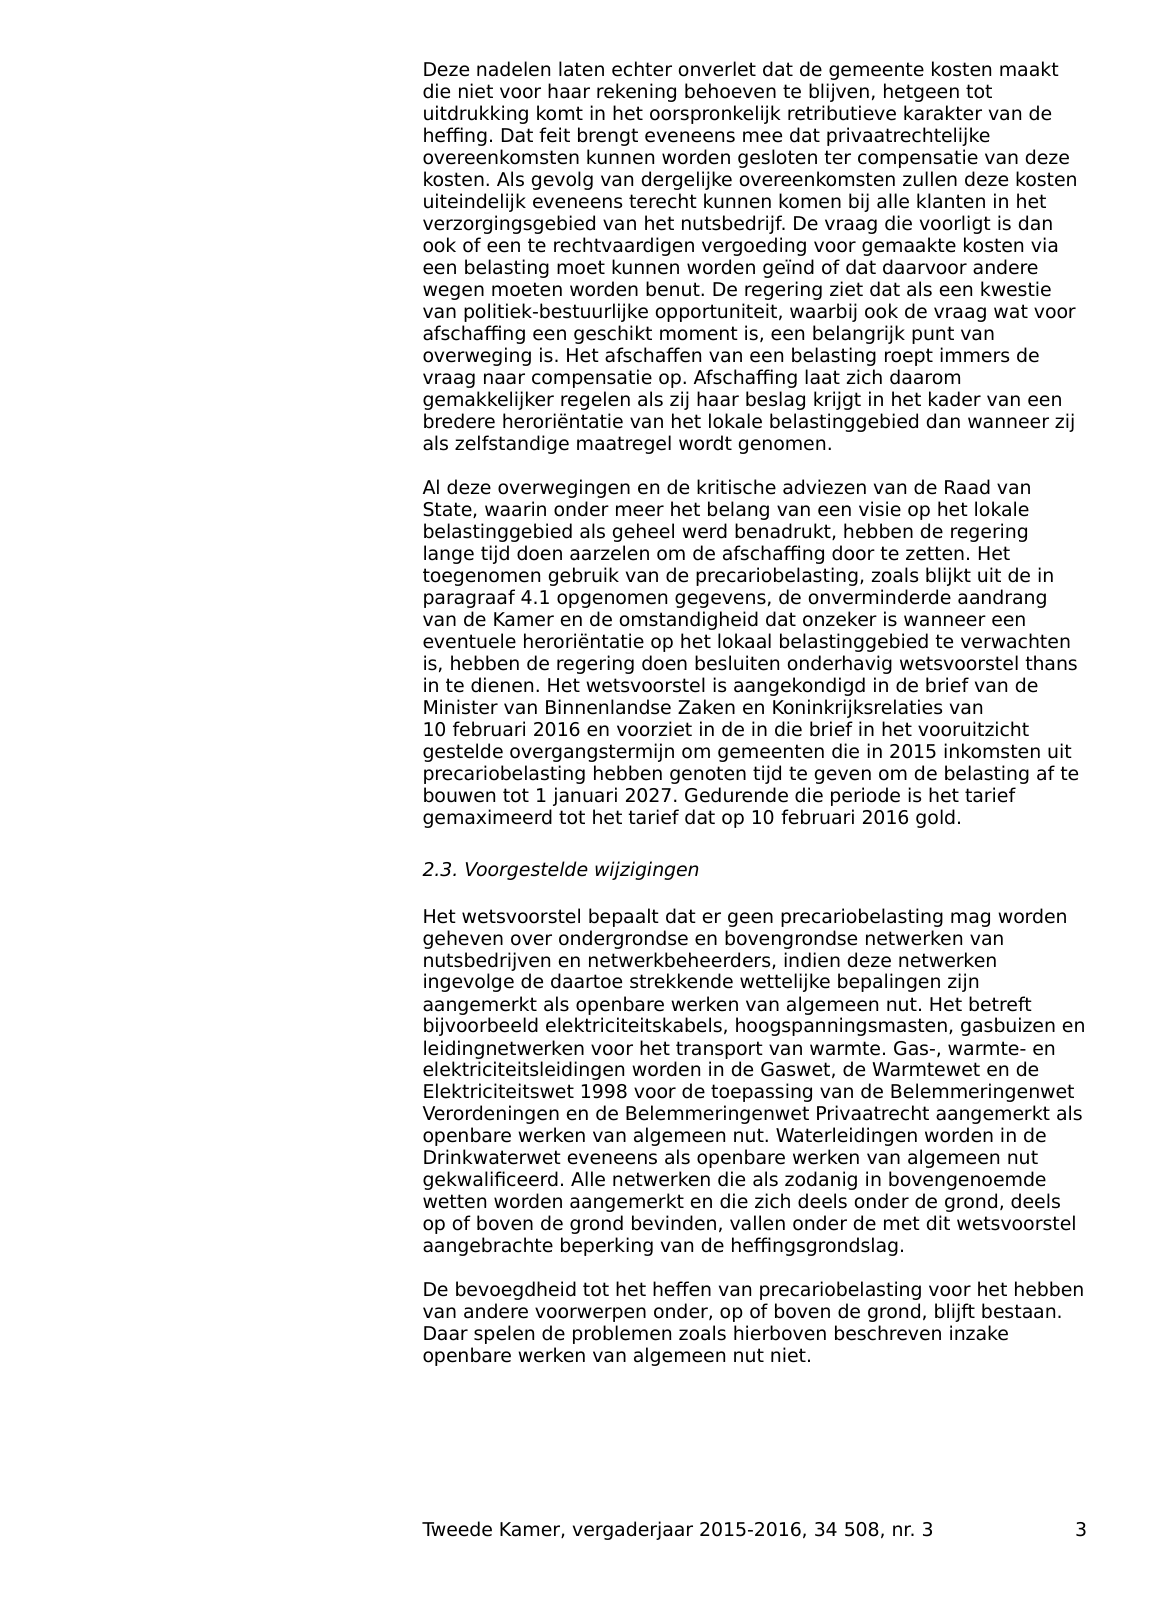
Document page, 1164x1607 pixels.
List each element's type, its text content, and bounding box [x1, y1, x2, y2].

text Het wetsvoorstel bepaalt dat er geen precariobelasting mag worden geheven over ondergrondse en bovengrondse netwerken van nutsbedrijven en netwerkbeheerders, indien deze netwerken ingevolge de daartoe strekkende wettelijke bepalingen zijn aangemerkt als openbare werken van algemeen nut. Het betreft bijvoorbeeld elektriciteitskabels, hoogspanningsmasten, gasbuizen en leidingnetwerken voor het transport van warmte. Gas-, warmte- en elektriciteitsleidingen worden in de Gaswet, de Warmtewet en de Elektriciteitswet 1998 voor de toepassing van de Belemmeringenwet Verordeningen en de Belemmeringenwet Privaatrecht aangemerkt als openbare werken van algemeen nut. Waterleidingen worden in de Drinkwaterwet eveneens als openbare werken van algemeen nut gekwalificeerd. Alle netwerken die als zodanig in bovengenoemde wetten worden aangemerkt en die zich deels onder de grond, deels op of boven de grond bevinden, vallen onder de met dit wetsvoorstel aangebrachte beperking van de heffingsgrondslag. [422, 906, 1087, 1257]
subtitle 2.3. Voorgestelde wijzigingen [422, 858, 1087, 881]
text De bevoegdheid tot het heffen van precariobelasting voor het hebben van andere voorwerpen onder, op of boven de grond, blijft bestaan. Daar spelen de problemen zoals hierboven beschreven inzake openbare werken van algemeen nut niet. [422, 1279, 1087, 1367]
text Deze nadelen laten echter onverlet dat de gemeente kosten maakt die niet voor haar rekening behoeven te blijven, hetgeen tot uitdrukking komt in het oorspronkelijk retributieve karakter van de heffing. Dat feit brengt eveneens mee dat privaatrechtelijke overeenkomsten kunnen worden gesloten ter compensatie van deze kosten. Als gevolg van dergelijke overeenkomsten zullen deze kosten uiteindelijk eveneens terecht kunnen komen bij alle klanten in het verzorgingsgebied van het nutsbedrijf. De vraag die voorligt is dan ook of een te rechtvaardigen vergoeding voor gemaakte kosten via een belasting moet kunnen worden geïnd of dat daarvoor andere wegen moeten worden benut. De regering ziet dat als een kwestie van politiek-bestuurlijke opportuniteit, waarbij ook de vraag wat voor afschaffing een geschikt moment is, een belangrijk punt van overweging is. Het afschaffen van een belasting roept immers de vraag naar compensatie op. Afschaffing laat zich daarom gemakkelijker regelen als zij haar beslag krijgt in het kader van een bredere heroriëntatie van het lokale belastinggebied dan wanneer zij als zelfstandige maatregel wordt genomen. [422, 59, 1087, 455]
text Al deze overwegingen en de kritische adviezen van de Raad van State, waarin onder meer het belang van een visie op het lokale belastinggebied als geheel werd benadrukt, hebben de regering lange tijd doen aarzelen om de afschaffing door te zetten. Het toegenomen gebruik van de precariobelasting, zoals blijkt uit de in paragraaf 4.1 opgenomen gegevens, de onverminderde aandrang van de Kamer en de omstandigheid dat onzeker is wanneer een eventuele heroriëntatie op het lokaal belastinggebied te verwachten is, hebben de regering doen besluiten onderhavig wetsvoorstel thans in te dienen. Het wetsvoorstel is aangekondigd in de brief van de Minister van Binnenlandse Zaken en Koninkrijksrelaties van 10 februari 2016 en voorziet in de in die brief in het vooruitzicht gestelde overgangstermijn om gemeenten die in 2015 inkomsten uit precariobelasting hebben genoten tijd te geven om de belasting af te bouwen tot 1 januari 2027. Gedurende die periode is het tarief gemaximeerd tot het tarief dat op 10 februari 2016 gold. [422, 477, 1087, 828]
